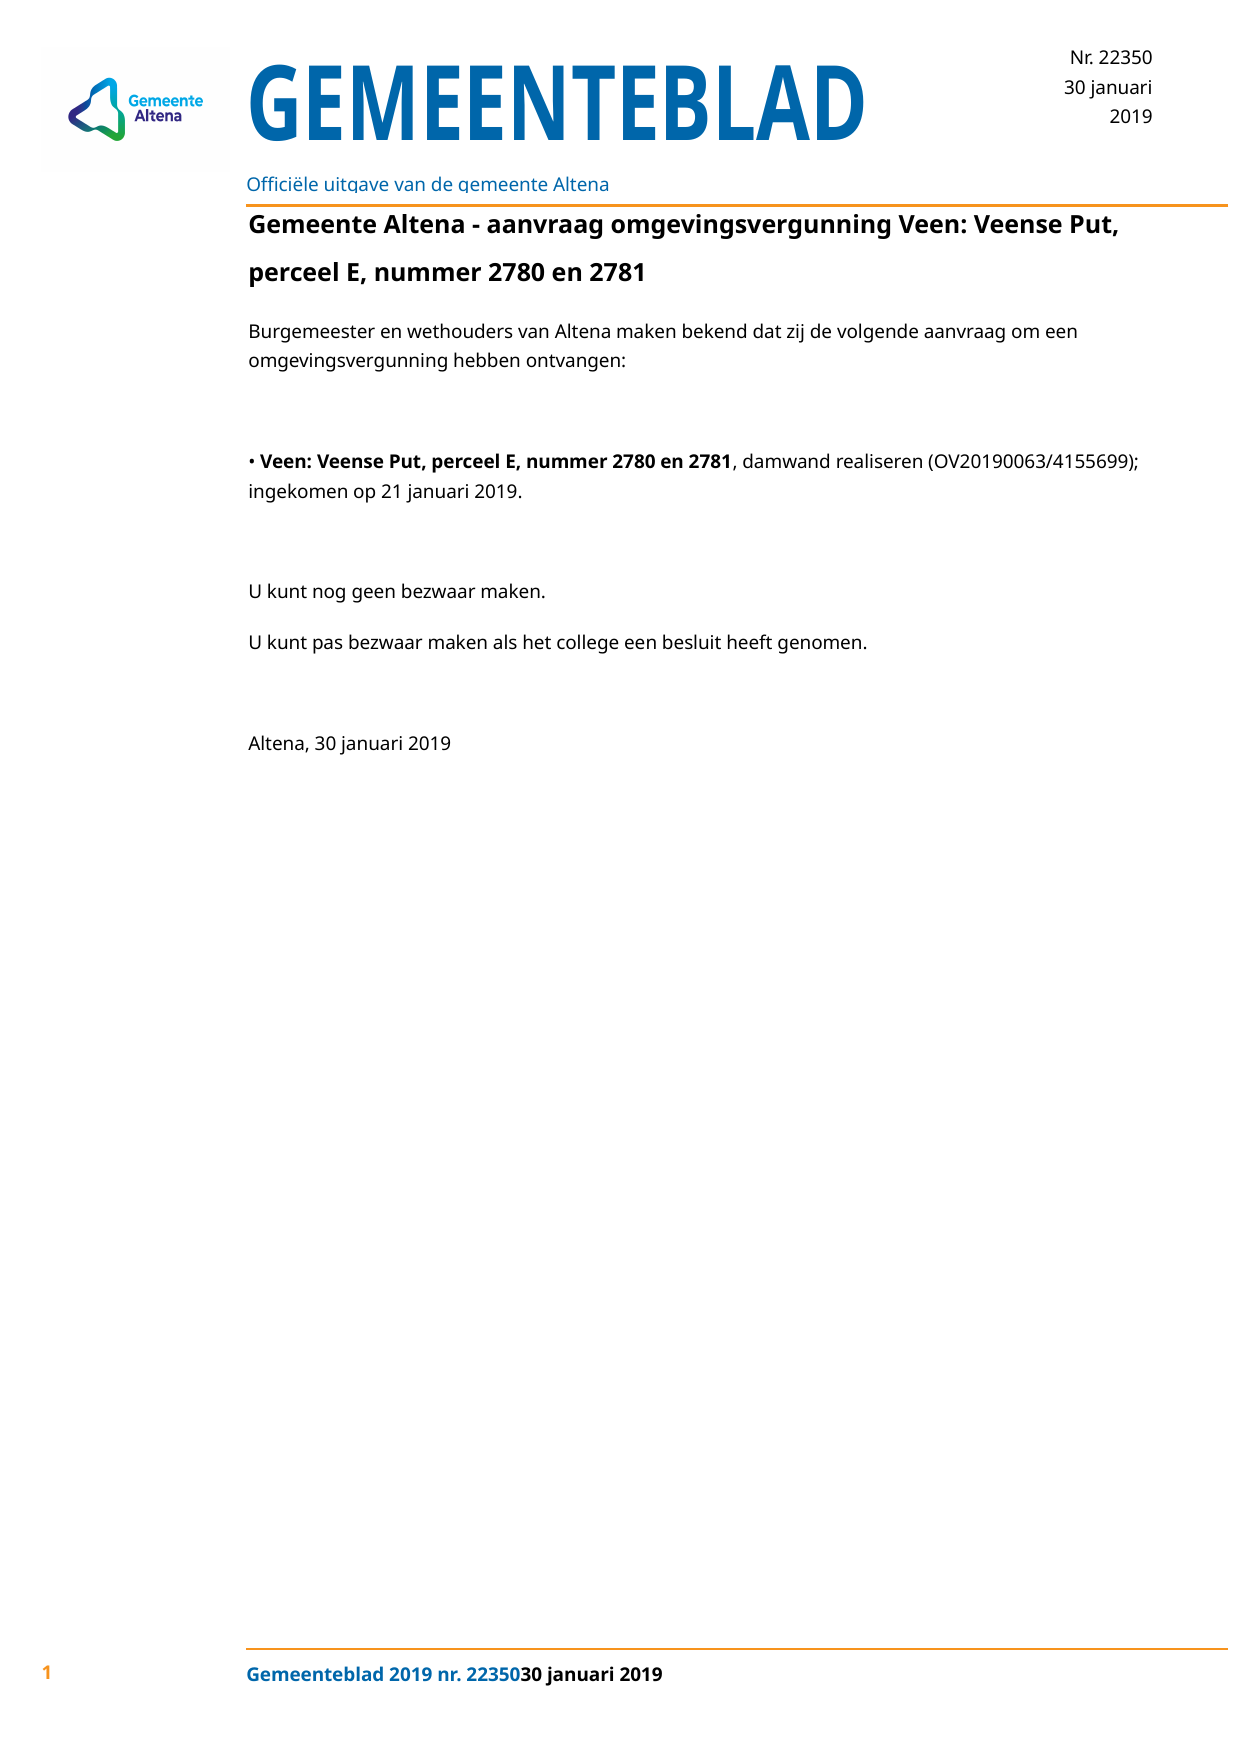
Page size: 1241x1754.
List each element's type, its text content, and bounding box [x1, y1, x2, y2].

text Gemeente Altena - aanvraag omgevingsvergunning Veen: Veense Put, perceel E, nummer 2780 en 2781 [248, 207, 1152, 288]
text U kunt pas bezwaar maken als het college een besluit heeft genomen. [248, 629, 1152, 655]
picture [41, 47, 231, 172]
text U kunt nog geen bezwaar maken. [248, 579, 1152, 604]
text Burgemeester en wethouders van Altena maken bekend dat zij de volgende aanvraag om een omgevingsvergunning hebben ontvangen: [248, 318, 1152, 373]
text Altena, 30 januari 2019 [248, 730, 1152, 756]
text • Veen: Veense Put, perceel E, nummer 2780 en 2781, damwand realiseren (OV20190063/4155699); ingekomen op 21 januari 2019. [248, 448, 1152, 504]
